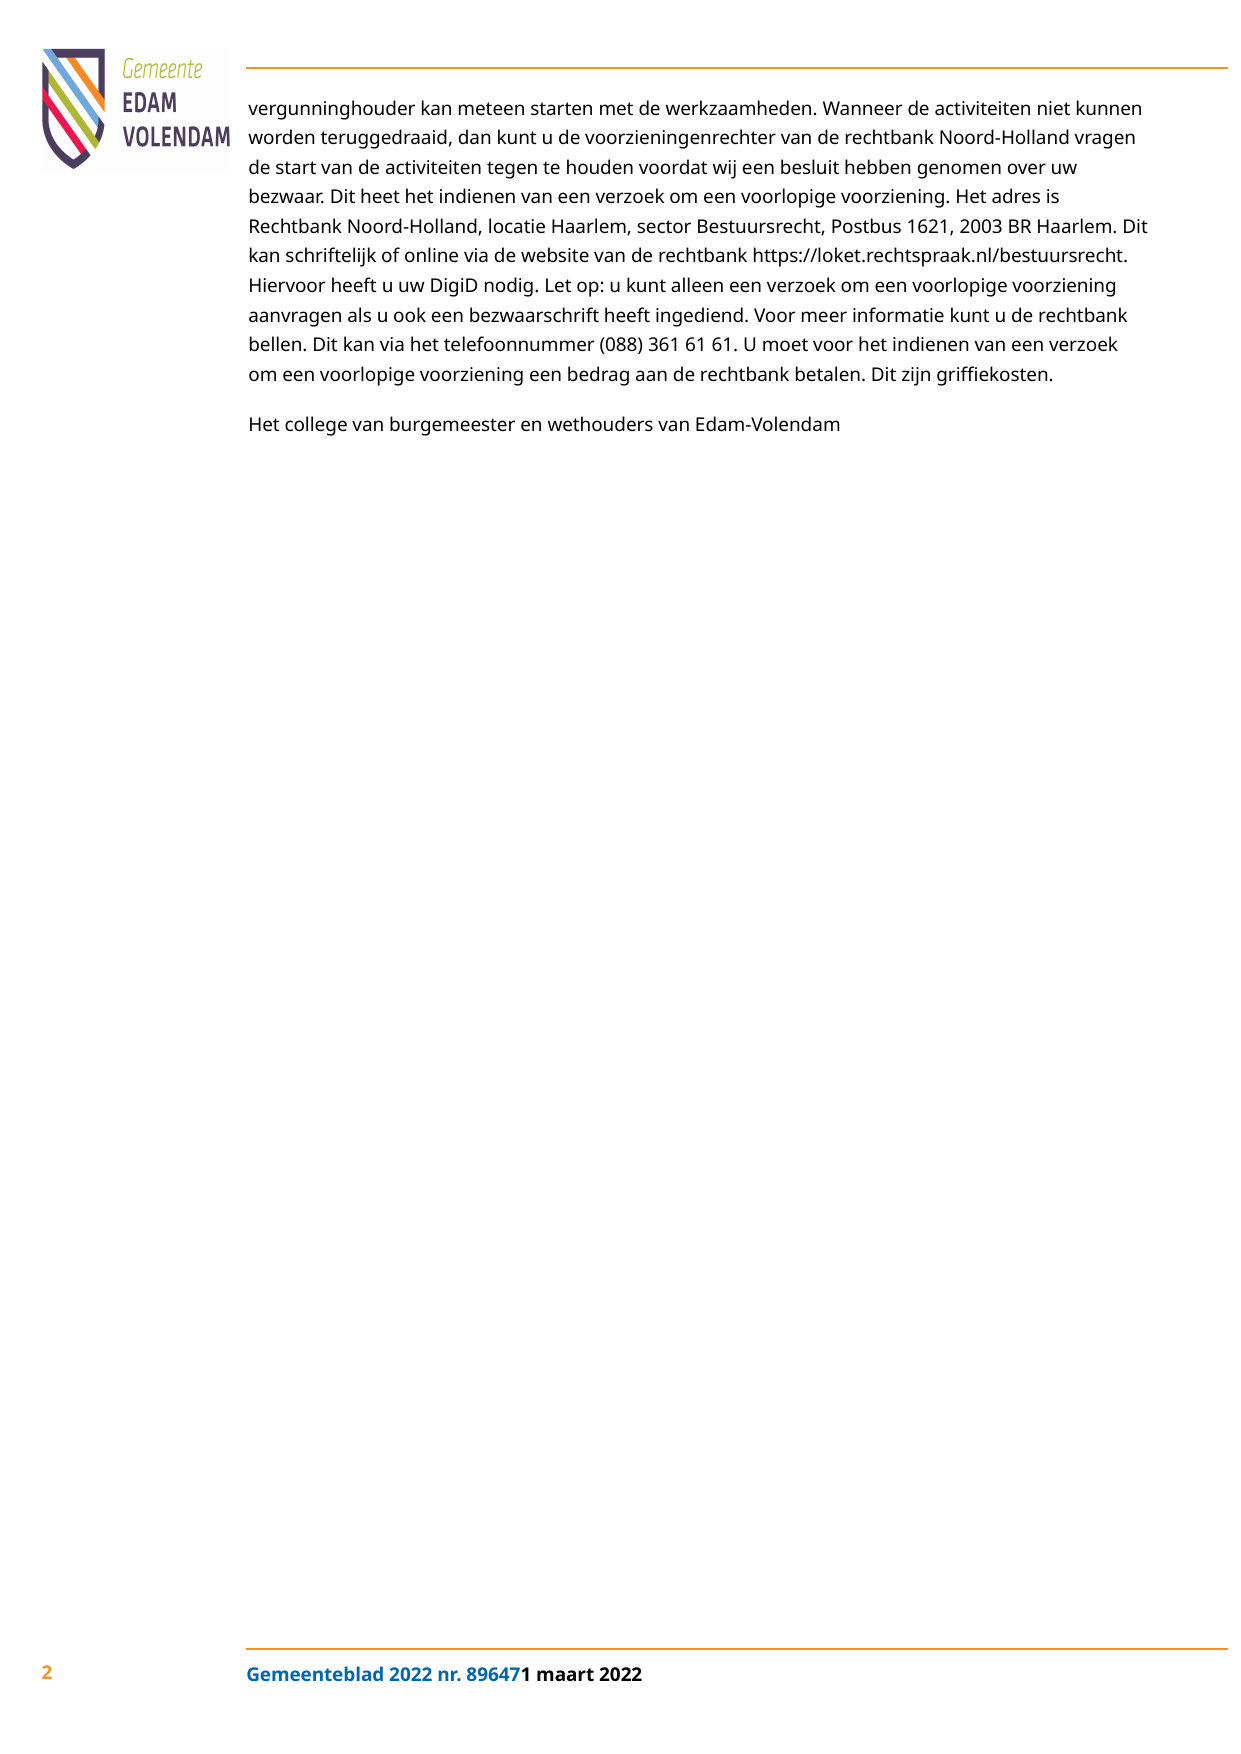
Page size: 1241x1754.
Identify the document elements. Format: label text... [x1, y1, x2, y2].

text Het college van burgemeester en wethouders van Edam-Volendam [248, 411, 1152, 437]
picture [41, 47, 231, 172]
text vergunninghouder kan meteen starten met de werkzaamheden. Wanneer de activiteiten niet kunnen worden teruggedraaid, dan kunt u de voorzieningenrechter van de rechtbank Noord-Holland vragen de start van de activiteiten tegen te houden voordat wij een besluit hebben genomen over uw bezwaar. Dit heet het indienen van een verzoek om een voorlopige voorziening. Het adres is Rechtbank Noord-Holland, locatie Haarlem, sector Bestuursrecht, Postbus 1621, 2003 BR Haarlem. Dit kan schriftelijk of online via de website van de rechtbank https://loket.rechtspraak.nl/bestuursrecht. Hiervoor heeft u uw DigiD nodig. Let op: u kunt alleen een verzoek om een voorlopige voorziening aanvragen als u ook een bezwaarschrift heeft ingediend. Voor meer informatie kunt u de rechtbank bellen. Dit kan via het telefoonnummer (088) 361 61 61. U moet voor het indienen van een verzoek om een voorlopige voorziening een bedrag aan de rechtbank betalen. Dit zijn griffiekosten. [248, 95, 1152, 387]
